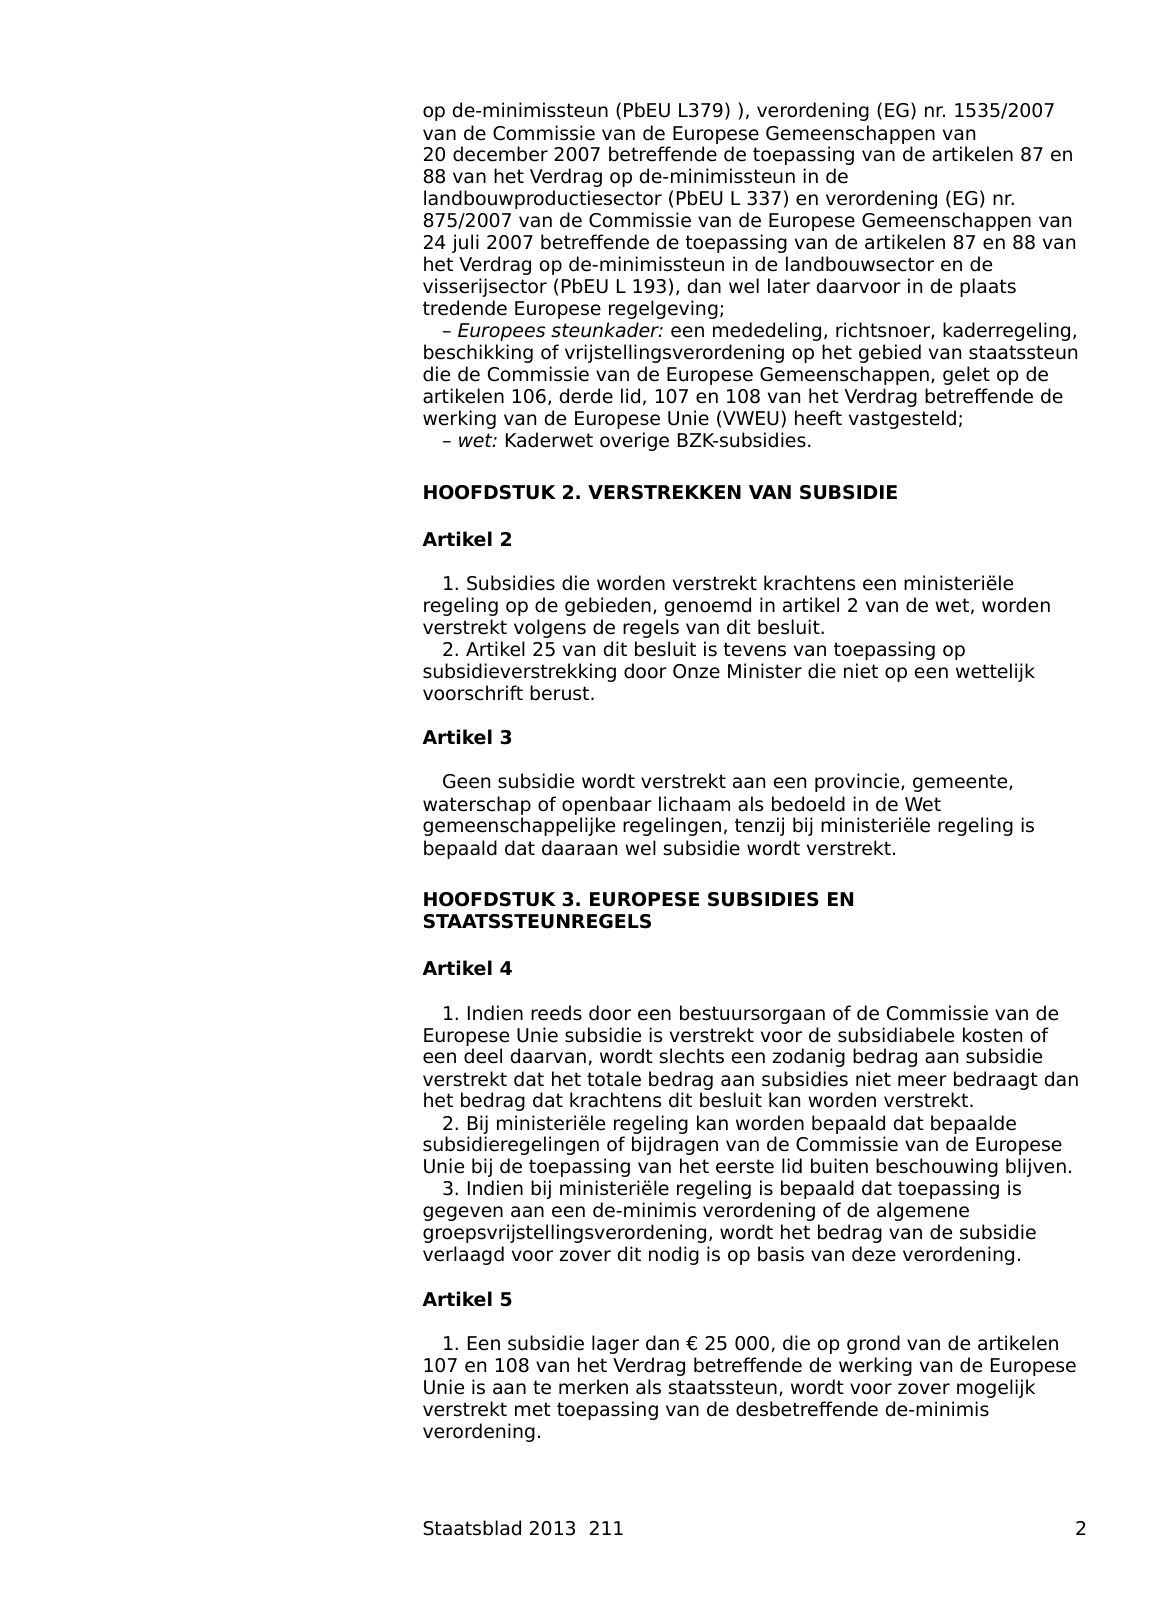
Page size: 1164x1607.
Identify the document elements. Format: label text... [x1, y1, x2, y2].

subtitle Artikel 2 [422, 529, 1087, 551]
text – Europees steunkader: een mededeling, richtsnoer, kaderregeling, beschikking of vrijstellingsverordening op het gebied van staatssteun die de Commissie van de Europese Gemeenschappen, gelet op de artikelen 106, derde lid, 107 en 108 van het Verdrag betreffende de werking van de Europese Unie (VWEU) heeft vastgesteld; [422, 320, 1087, 430]
text op de-minimissteun (PbEU L379) ), verordening (EG) nr. 1535/2007 van de Commissie van de Europese Gemeenschappen van 20 december 2007 betreffende de toepassing van de artikelen 87 en 88 van het Verdrag op de-minimissteun in de landbouwproductiesector (PbEU L 337) en verordening (EG) nr. 875/2007 van de Commissie van de Europese Gemeenschappen van 24 juli 2007 betreffende de toepassing van de artikelen 87 en 88 van het Verdrag op de-minimissteun in de landbouwsector en de visserijsector (PbEU L 193), dan wel later daarvoor in de plaats tredende Europese regelgeving; [422, 100, 1087, 320]
subtitle Artikel 4 [422, 958, 1087, 980]
text 2. Artikel 25 van dit besluit is tevens van toepassing op subsidieverstrekking door Onze Minister die niet op een wettelijk voorschrift berust. [422, 639, 1087, 705]
text 3. Indien bij ministeriële regeling is bepaald dat toepassing is gegeven aan een de-minimis verordening of de algemene groepsvrijstellingsverordening, wordt het bedrag van de subsidie verlaagd voor zover dit nodig is op basis van deze verordening. [422, 1178, 1087, 1266]
subtitle Artikel 3 [422, 727, 1087, 749]
text 1. Indien reeds door een bestuursorgaan of de Commissie van de Europese Unie subsidie is verstrekt voor de subsidiabele kosten of een deel daarvan, wordt slechts een zodanig bedrag aan subsidie verstrekt dat het totale bedrag aan subsidies niet meer bedraagt dan het bedrag dat krachtens dit besluit kan worden verstrekt. [422, 1002, 1087, 1112]
subtitle HOOFDSTUK 2. VERSTREKKEN VAN SUBSIDIE [422, 482, 1087, 504]
subtitle HOOFDSTUK 3. EUROPESE SUBSIDIES EN STAATSSTEUNREGELS [422, 889, 1087, 933]
subtitle Artikel 5 [422, 1288, 1087, 1310]
text 1. Een subsidie lager dan € 25 000, die op grond van de artikelen 107 en 108 van het Verdrag betreffende de werking van de Europese Unie is aan te merken als staatssteun, wordt voor zover mogelijk verstrekt met toepassing van de desbetreffende de-minimis verordening. [422, 1333, 1087, 1442]
text 1. Subsidies die worden verstrekt krachtens een ministeriële regeling op de gebieden, genoemd in artikel 2 van de wet, worden verstrekt volgens de regels van dit besluit. [422, 573, 1087, 639]
text Geen subsidie wordt verstrekt aan een provincie, gemeente, waterschap of openbaar lichaam als bedoeld in de Wet gemeenschappelijke regelingen, tenzij bij ministeriële regeling is bepaald dat daaraan wel subsidie wordt verstrekt. [422, 771, 1087, 859]
text – wet: Kaderwet overige BZK-subsidies. [422, 430, 1087, 452]
text 2. Bij ministeriële regeling kan worden bepaald dat bepaalde subsidieregelingen of bijdragen van de Commissie van de Europese Unie bij de toepassing van het eerste lid buiten beschouwing blijven. [422, 1112, 1087, 1178]
